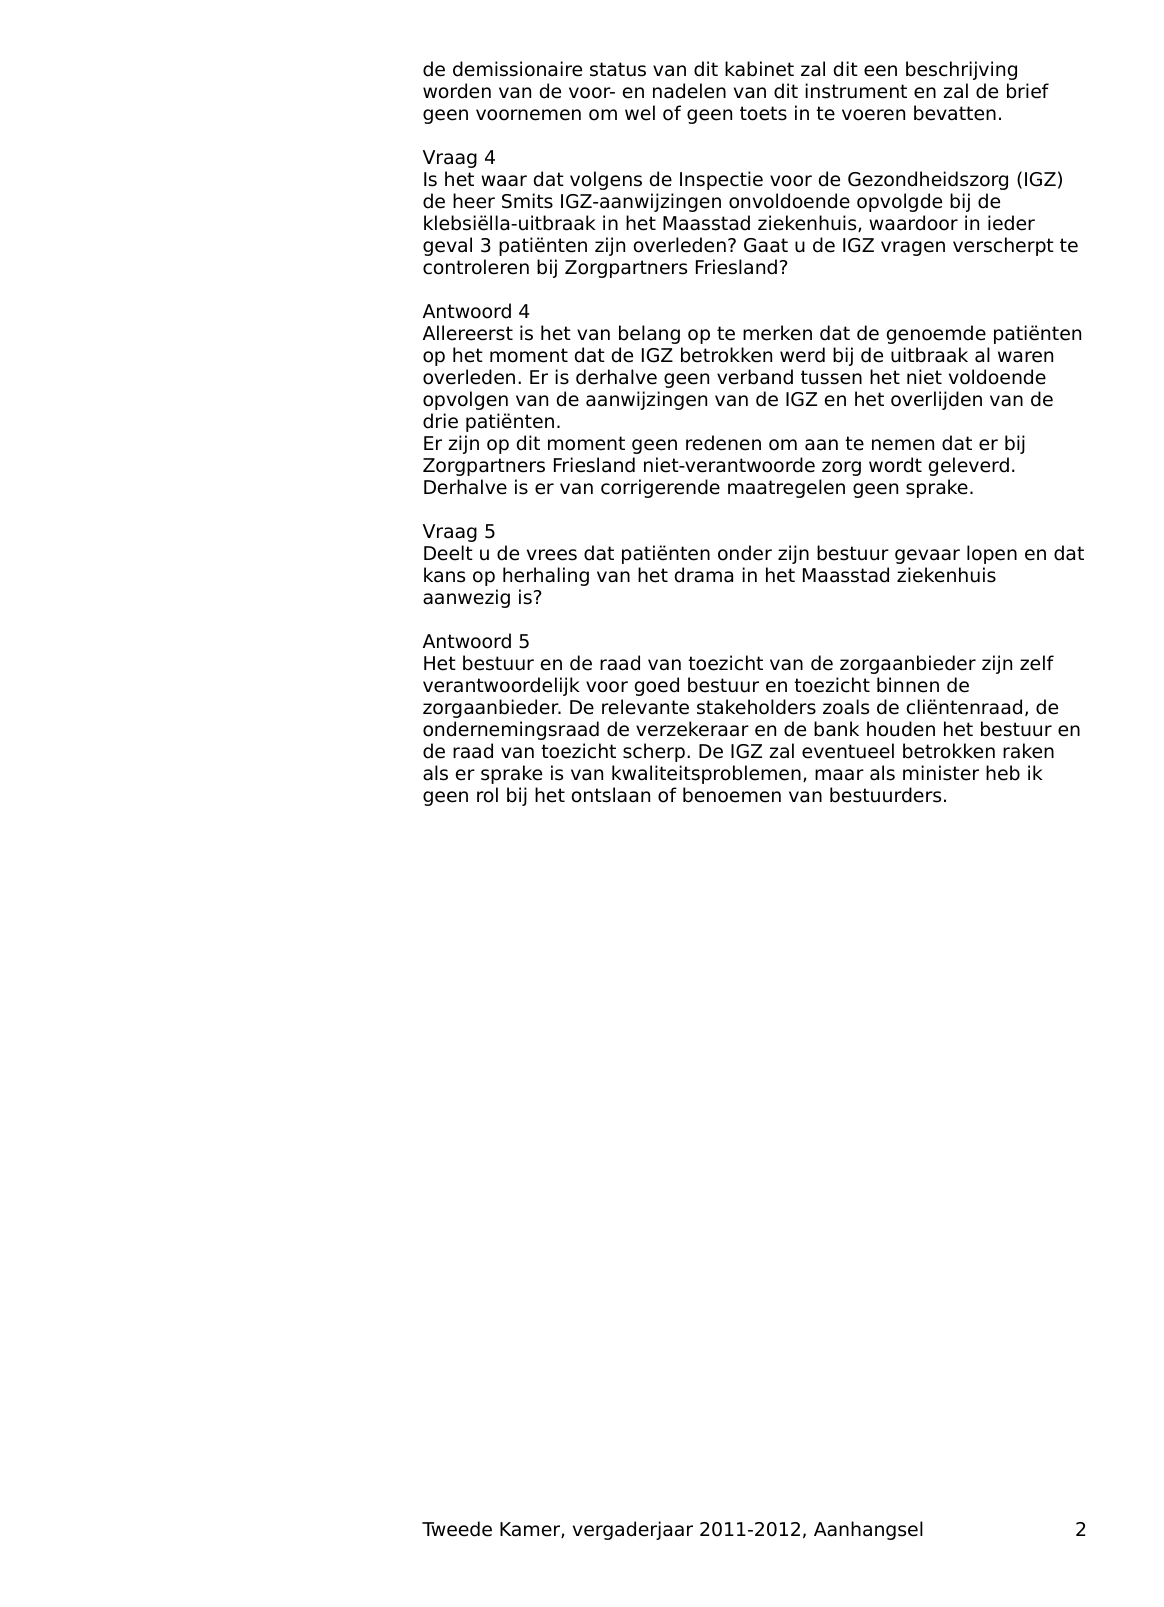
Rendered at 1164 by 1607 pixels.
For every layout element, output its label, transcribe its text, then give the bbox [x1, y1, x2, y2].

text Het bestuur en de raad van toezicht van de zorgaanbieder zijn zelf verantwoordelijk voor goed bestuur en toezicht binnen de zorgaanbieder. De relevante stakeholders zoals de cliëntenraad, de ondernemingsraad de verzekeraar en de bank houden het bestuur en de raad van toezicht scherp. De IGZ zal eventueel betrokken raken als er sprake is van kwaliteitsproblemen, maar als minister heb ik geen rol bij het ontslaan of benoemen van bestuurders. [422, 653, 1087, 807]
text de demissionaire status van dit kabinet zal dit een beschrijving worden van de voor- en nadelen van dit instrument en zal de brief geen voornemen om wel of geen toets in te voeren bevatten. [422, 59, 1087, 125]
text Vraag 5 [422, 521, 1087, 543]
text Is het waar dat volgens de Inspectie voor de Gezondheidszorg (IGZ) de heer Smits IGZ-aanwijzingen onvoldoende opvolgde bij de klebsiëlla-uitbraak in het Maasstad ziekenhuis, waardoor in ieder geval 3 patiënten zijn overleden? Gaat u de IGZ vragen verscherpt te controleren bij Zorgpartners Friesland? [422, 169, 1087, 279]
text Vraag 4 [422, 147, 1087, 169]
text Antwoord 4 [422, 301, 1087, 323]
text Antwoord 5 [422, 631, 1087, 653]
text Deelt u de vrees dat patiënten onder zijn bestuur gevaar lopen en dat kans op herhaling van het drama in het Maasstad ziekenhuis aanwezig is? [422, 543, 1087, 609]
text Er zijn op dit moment geen redenen om aan te nemen dat er bij Zorgpartners Friesland niet-verantwoorde zorg wordt geleverd. Derhalve is er van corrigerende maatregelen geen sprake. [422, 433, 1087, 499]
text Allereerst is het van belang op te merken dat de genoemde patiënten op het moment dat de IGZ betrokken werd bij de uitbraak al waren overleden. Er is derhalve geen verband tussen het niet voldoende opvolgen van de aanwijzingen van de IGZ en het overlijden van de drie patiënten. [422, 323, 1087, 433]
